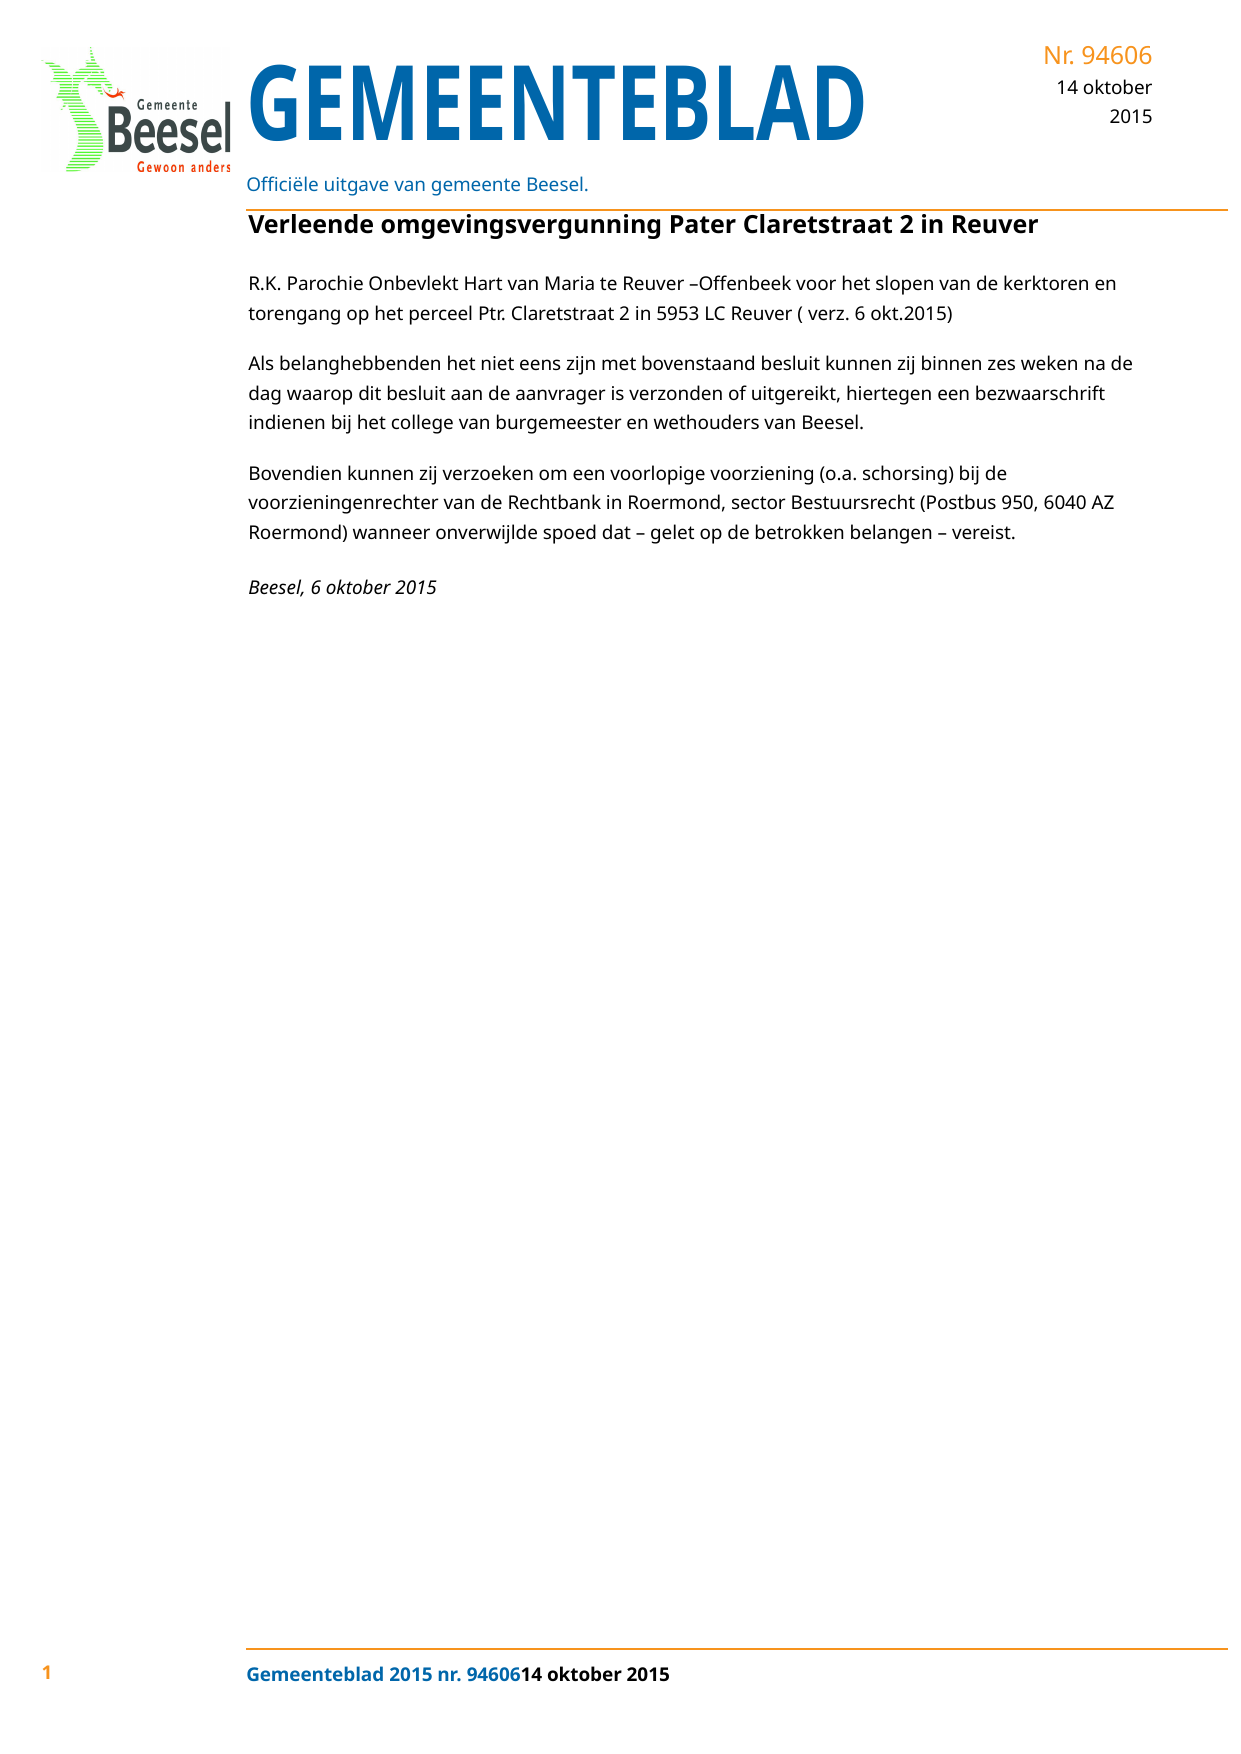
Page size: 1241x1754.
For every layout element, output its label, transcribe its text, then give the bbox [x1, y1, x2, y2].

text Bovendien kunnen zij verzoeken om een voorlopige voorziening (o.a. schorsing) bij de voorzieningenrechter van de Rechtbank in Roermond, sector Bestuursrecht (Postbus 950, 6040 AZ Roermond) wanneer onverwijlde spoed dat – gelet op de betrokken belangen – vereist. [248, 460, 1152, 545]
text R.K. Parochie Onbevlekt Hart van Maria te Reuver –Offenbeek voor het slopen van de kerktoren en torengang op het perceel Ptr. Claretstraat 2 in 5953 LC Reuver ( verz. 6 okt.2015) [248, 270, 1152, 326]
text Verleende omgevingsvergunning Pater Claretstraat 2 in Reuver [248, 211, 1152, 241]
text Als belanghebbenden het niet eens zijn met bovenstaand besluit kunnen zij binnen zes weken na de dag waarop dit besluit aan de aanvrager is verzonden of uitgereikt, hiertegen een bezwaarschrift indienen bij het college van burgemeester en wethouders van Beesel. [248, 350, 1152, 435]
text Beesel, 6 oktober 2015 [248, 574, 1152, 600]
picture [41, 47, 231, 172]
